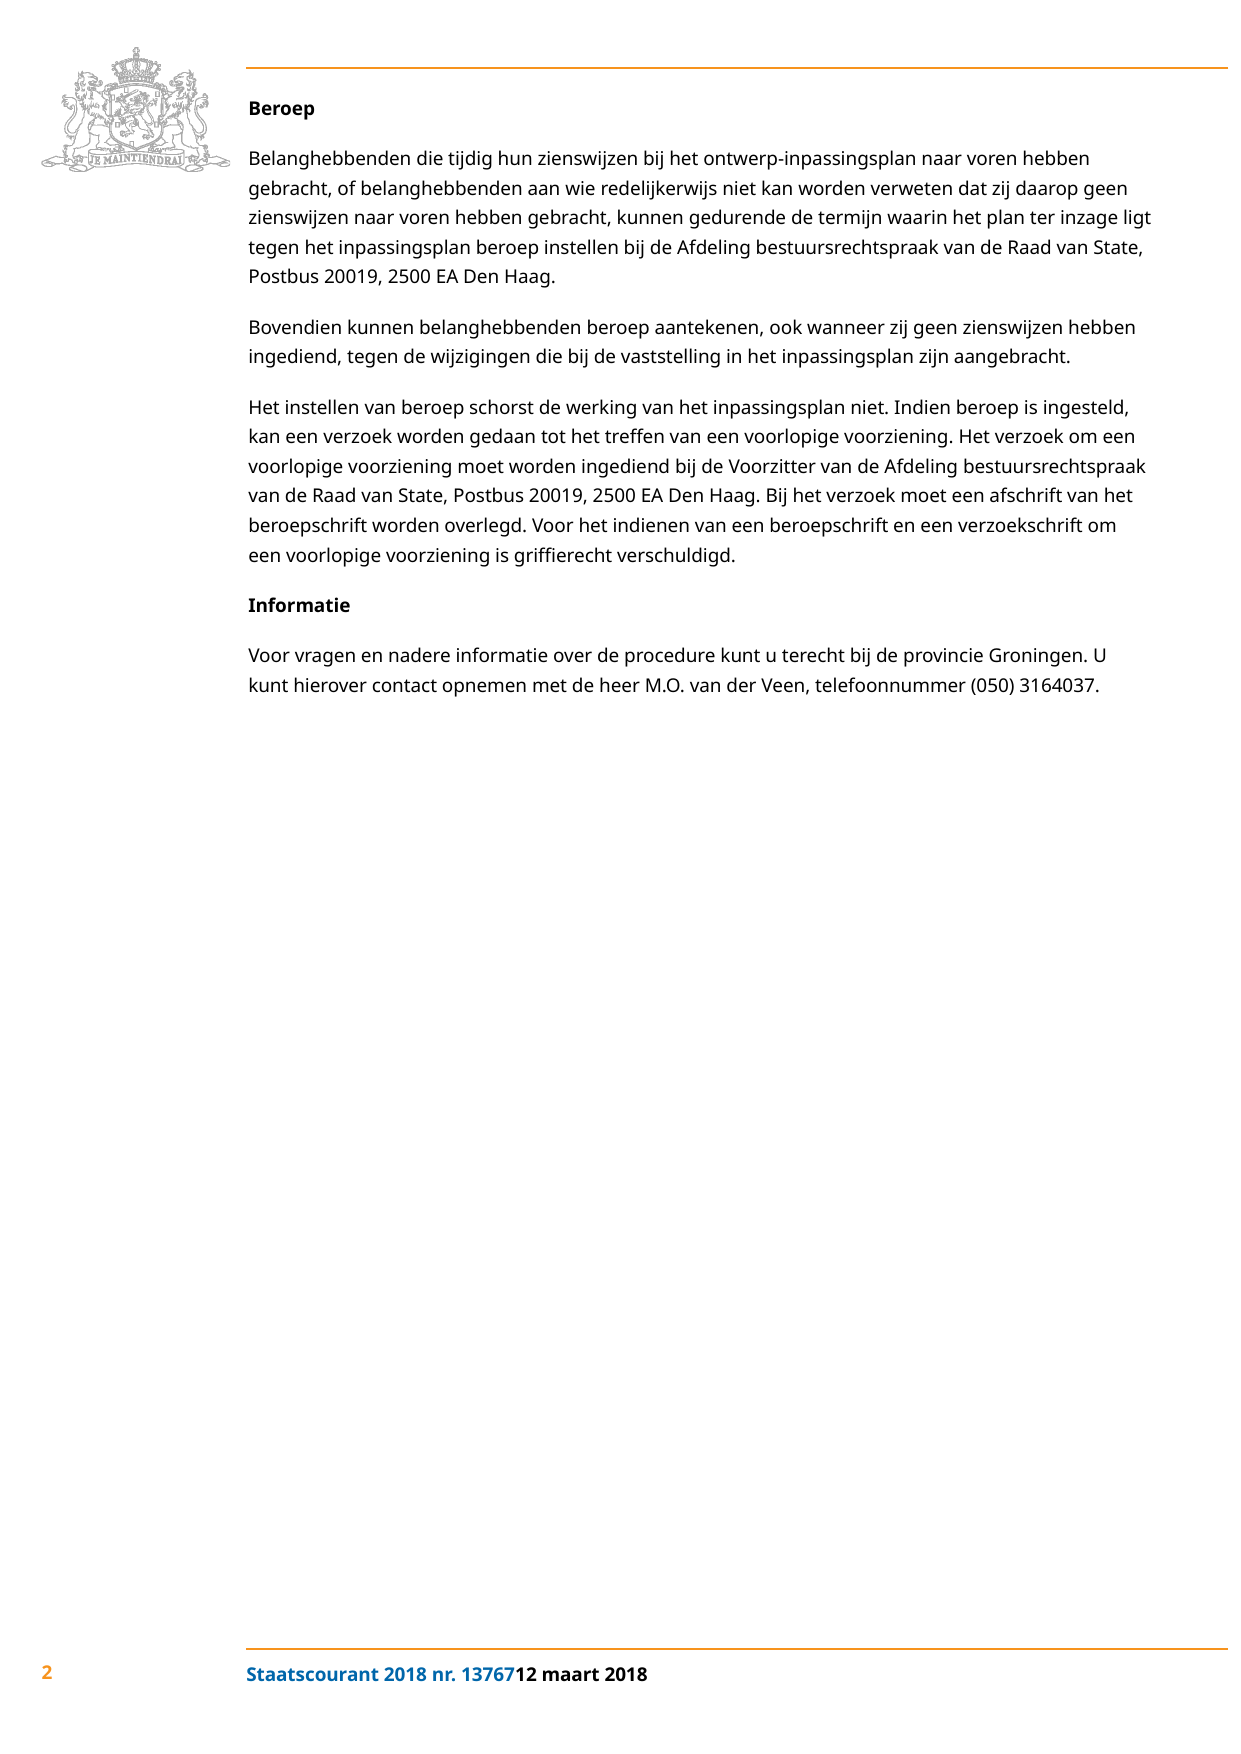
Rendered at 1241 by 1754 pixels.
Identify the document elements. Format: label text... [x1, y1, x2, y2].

text Belanghebbenden die tijdig hun zienswijzen bij het ontwerp-inpassingsplan naar voren hebben gebracht, of belanghebbenden aan wie redelijkerwijs niet kan worden verweten dat zij daarop geen zienswijzen naar voren hebben gebracht, kunnen gedurende de termijn waarin het plan ter inzage ligt tegen het inpassingsplan beroep instellen bij de Afdeling bestuursrechtspraak van de Raad van State, Postbus 20019, 2500 EA Den Haag. [248, 145, 1152, 289]
text Het instellen van beroep schorst de werking van het inpassingsplan niet. Indien beroep is ingesteld, kan een verzoek worden gedaan tot het treffen van een voorlopige voorziening. Het verzoek om een voorlopige voorziening moet worden ingediend bij de Voorzitter van de Afdeling bestuursrechtspraak van de Raad van State, Postbus 20019, 2500 EA Den Haag. Bij het verzoek moet een afschrift van het beroepschrift worden overlegd. Voor het indienen van een beroepschrift en een verzoekschrift om een voorlopige voorziening is griffierecht verschuldigd. [248, 394, 1152, 568]
text Beroep [248, 95, 1152, 121]
text Informatie [248, 592, 1152, 618]
text Bovendien kunnen belanghebbenden beroep aantekenen, ook wanneer zij geen zienswijzen hebben ingediend, tegen de wijzigingen die bij de vaststelling in het inpassingsplan zijn aangebracht. [248, 314, 1152, 369]
text Voor vragen en nadere informatie over de procedure kunt u terecht bij de provincie Groningen. U kunt hierover contact opnemen met de heer M.O. van der Veen, telefoonnummer (050) 3164037. [248, 643, 1152, 698]
picture [41, 47, 231, 172]
